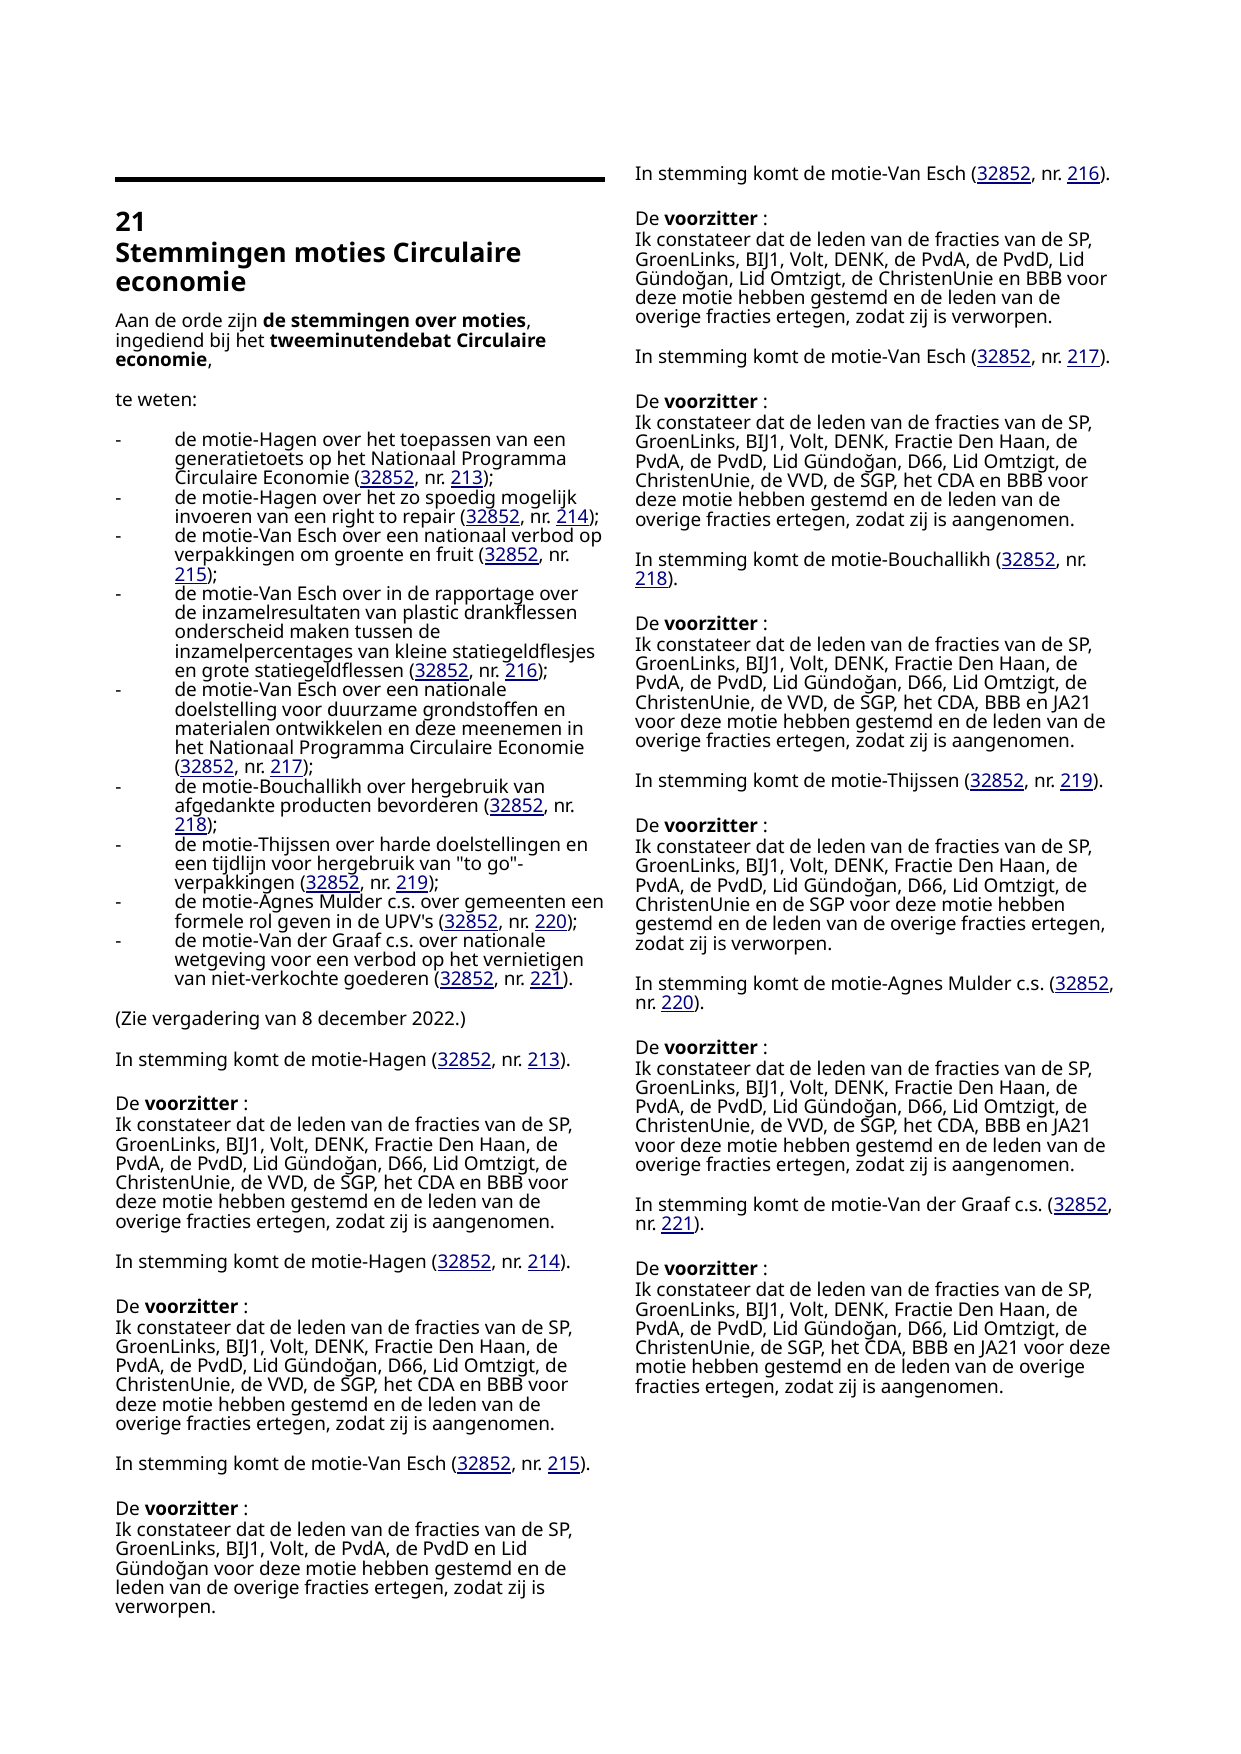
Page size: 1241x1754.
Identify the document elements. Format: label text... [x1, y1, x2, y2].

text Ik constateer dat de leden van de fracties van de SP, GroenLinks, BIJ1, Volt, DENK, Fractie Den Haan, de PvdA, de PvdD, Lid Gündoğan, D66, Lid Omtzigt, de ChristenUnie, de VVD, de SGP, het CDA en BBB voor deze motie hebben gestemd en de leden van de overige fracties ertegen, zodat zij is aangenomen. [115, 1116, 605, 1232]
text Ik constateer dat de leden van de fracties van de SP, GroenLinks, BIJ1, Volt, de PvdA, de PvdD en Lid Gündoğan voor deze motie hebben gestemd en de leden van de overige fracties ertegen, zodat zij is verworpen. [115, 1521, 605, 1617]
text De voorzitter : [635, 610, 1125, 636]
text In stemming komt de motie-Bouchallikh (32852, nr. 218). [635, 551, 1125, 589]
text De voorzitter : [115, 1091, 605, 1116]
text In stemming komt de motie-Agnes Mulder c.s. (32852, nr. 220). [635, 974, 1125, 1013]
list de motie-Hagen over het zo spoedig mogelijk invoeren van een right to repair (32852, nr. 214); [115, 489, 605, 527]
text De voorzitter : [635, 1034, 1125, 1060]
text Ik constateer dat de leden van de fracties van de SP, GroenLinks, BIJ1, Volt, DENK, Fractie Den Haan, de PvdA, de PvdD, Lid Gündoğan, D66, Lid Omtzigt, de ChristenUnie, de VVD, de SGP, het CDA en BBB voor deze motie hebben gestemd en de leden van de overige fracties ertegen, zodat zij is aangenomen. [115, 1319, 605, 1434]
text De voorzitter : [635, 1256, 1125, 1281]
list de motie-Van Esch over in de rapportage over de inzamelresultaten van plastic drankflessen onderscheid maken tussen de inzamelpercentages van kleine statiegeldflesjes en grote statiegeldflessen (32852, nr. 216); [115, 585, 605, 681]
text De voorzitter : [635, 812, 1125, 838]
list de motie-Van Esch over een nationaal verbod op verpakkingen om groente en fruit (32852, nr. 215); [115, 527, 605, 585]
text De voorzitter : [635, 388, 1125, 414]
text De voorzitter : [115, 1293, 605, 1319]
text (Zie vergadering van 8 december 2022.) [115, 1010, 605, 1030]
text In stemming komt de motie-Van Esch (32852, nr. 216). [635, 165, 1125, 185]
text De voorzitter : [115, 1495, 605, 1521]
text Ik constateer dat de leden van de fracties van de SP, GroenLinks, BIJ1, Volt, DENK, de PvdA, de PvdD, Lid Gündoğan, Lid Omtzigt, de ChristenUnie en BBB voor deze motie hebben gestemd en de leden van de overige fracties ertegen, zodat zij is verworpen. [635, 231, 1125, 328]
text Ik constateer dat de leden van de fracties van de SP, GroenLinks, BIJ1, Volt, DENK, Fractie Den Haan, de PvdA, de PvdD, Lid Gündoğan, D66, Lid Omtzigt, de ChristenUnie, de VVD, de SGP, het CDA en BBB voor deze motie hebben gestemd en de leden van de overige fracties ertegen, zodat zij is aangenomen. [635, 414, 1125, 530]
text In stemming komt de motie-Thijssen (32852, nr. 219). [635, 772, 1125, 792]
text In stemming komt de motie-Van Esch (32852, nr. 215). [115, 1455, 605, 1474]
text In stemming komt de motie-Hagen (32852, nr. 213). [115, 1051, 605, 1070]
text te weten: [115, 391, 605, 410]
text Ik constateer dat de leden van de fracties van de SP, GroenLinks, BIJ1, Volt, DENK, Fractie Den Haan, de PvdA, de PvdD, Lid Gündoğan, D66, Lid Omtzigt, de ChristenUnie en de SGP voor deze motie hebben gestemd en de leden van de overige fracties ertegen, zodat zij is verworpen. [635, 838, 1125, 954]
list de motie-Van der Graaf c.s. over nationale wetgeving voor een verbod op het vernietigen van niet-verkochte goederen (32852, nr. 221). [115, 932, 605, 990]
text Stemmingen moties Circulaire economie [115, 239, 605, 312]
text Ik constateer dat de leden van de fracties van de SP, GroenLinks, BIJ1, Volt, DENK, Fractie Den Haan, de PvdA, de PvdD, Lid Gündoğan, D66, Lid Omtzigt, de ChristenUnie, de SGP, het CDA, BBB en JA21 voor deze motie hebben gestemd en de leden van de overige fracties ertegen, zodat zij is aangenomen. [635, 1281, 1125, 1397]
text In stemming komt de motie-Van Esch (32852, nr. 217). [635, 348, 1125, 368]
text In stemming komt de motie-Hagen (32852, nr. 214). [115, 1253, 605, 1272]
text 21 [115, 203, 605, 239]
list de motie-Agnes Mulder c.s. over gemeenten een formele rol geven in de UPV's (32852, nr. 220); [115, 893, 605, 932]
text Ik constateer dat de leden van de fracties van de SP, GroenLinks, BIJ1, Volt, DENK, Fractie Den Haan, de PvdA, de PvdD, Lid Gündoğan, D66, Lid Omtzigt, de ChristenUnie, de VVD, de SGP, het CDA, BBB en JA21 voor deze motie hebben gestemd en de leden van de overige fracties ertegen, zodat zij is aangenomen. [635, 1060, 1125, 1175]
text De voorzitter : [635, 206, 1125, 231]
text In stemming komt de motie-Van der Graaf c.s. (32852, nr. 221). [635, 1196, 1125, 1235]
text Aan de orde zijn de stemmingen over moties, ingediend bij het tweeminutendebat Circulaire economie, [115, 312, 605, 370]
list de motie-Bouchallikh over hergebruik van afgedankte producten bevorderen (32852, nr. 218); [115, 778, 605, 836]
list de motie-Hagen over het toepassen van een generatietoets op het Nationaal Programma Circulaire Economie (32852, nr. 213); [115, 431, 605, 489]
list de motie-Van Esch over een nationale doelstelling voor duurzame grondstoffen en materialen ontwikkelen en deze meenemen in het Nationaal Programma Circulaire Economie (32852, nr. 217); [115, 681, 605, 778]
list de motie-Thijssen over harde doelstellingen en een tijdlijn voor hergebruik van "to go"-verpakkingen (32852, nr. 219); [115, 836, 605, 893]
text Ik constateer dat de leden van de fracties van de SP, GroenLinks, BIJ1, Volt, DENK, Fractie Den Haan, de PvdA, de PvdD, Lid Gündoğan, D66, Lid Omtzigt, de ChristenUnie, de VVD, de SGP, het CDA, BBB en JA21 voor deze motie hebben gestemd en de leden van de overige fracties ertegen, zodat zij is aangenomen. [635, 636, 1125, 751]
